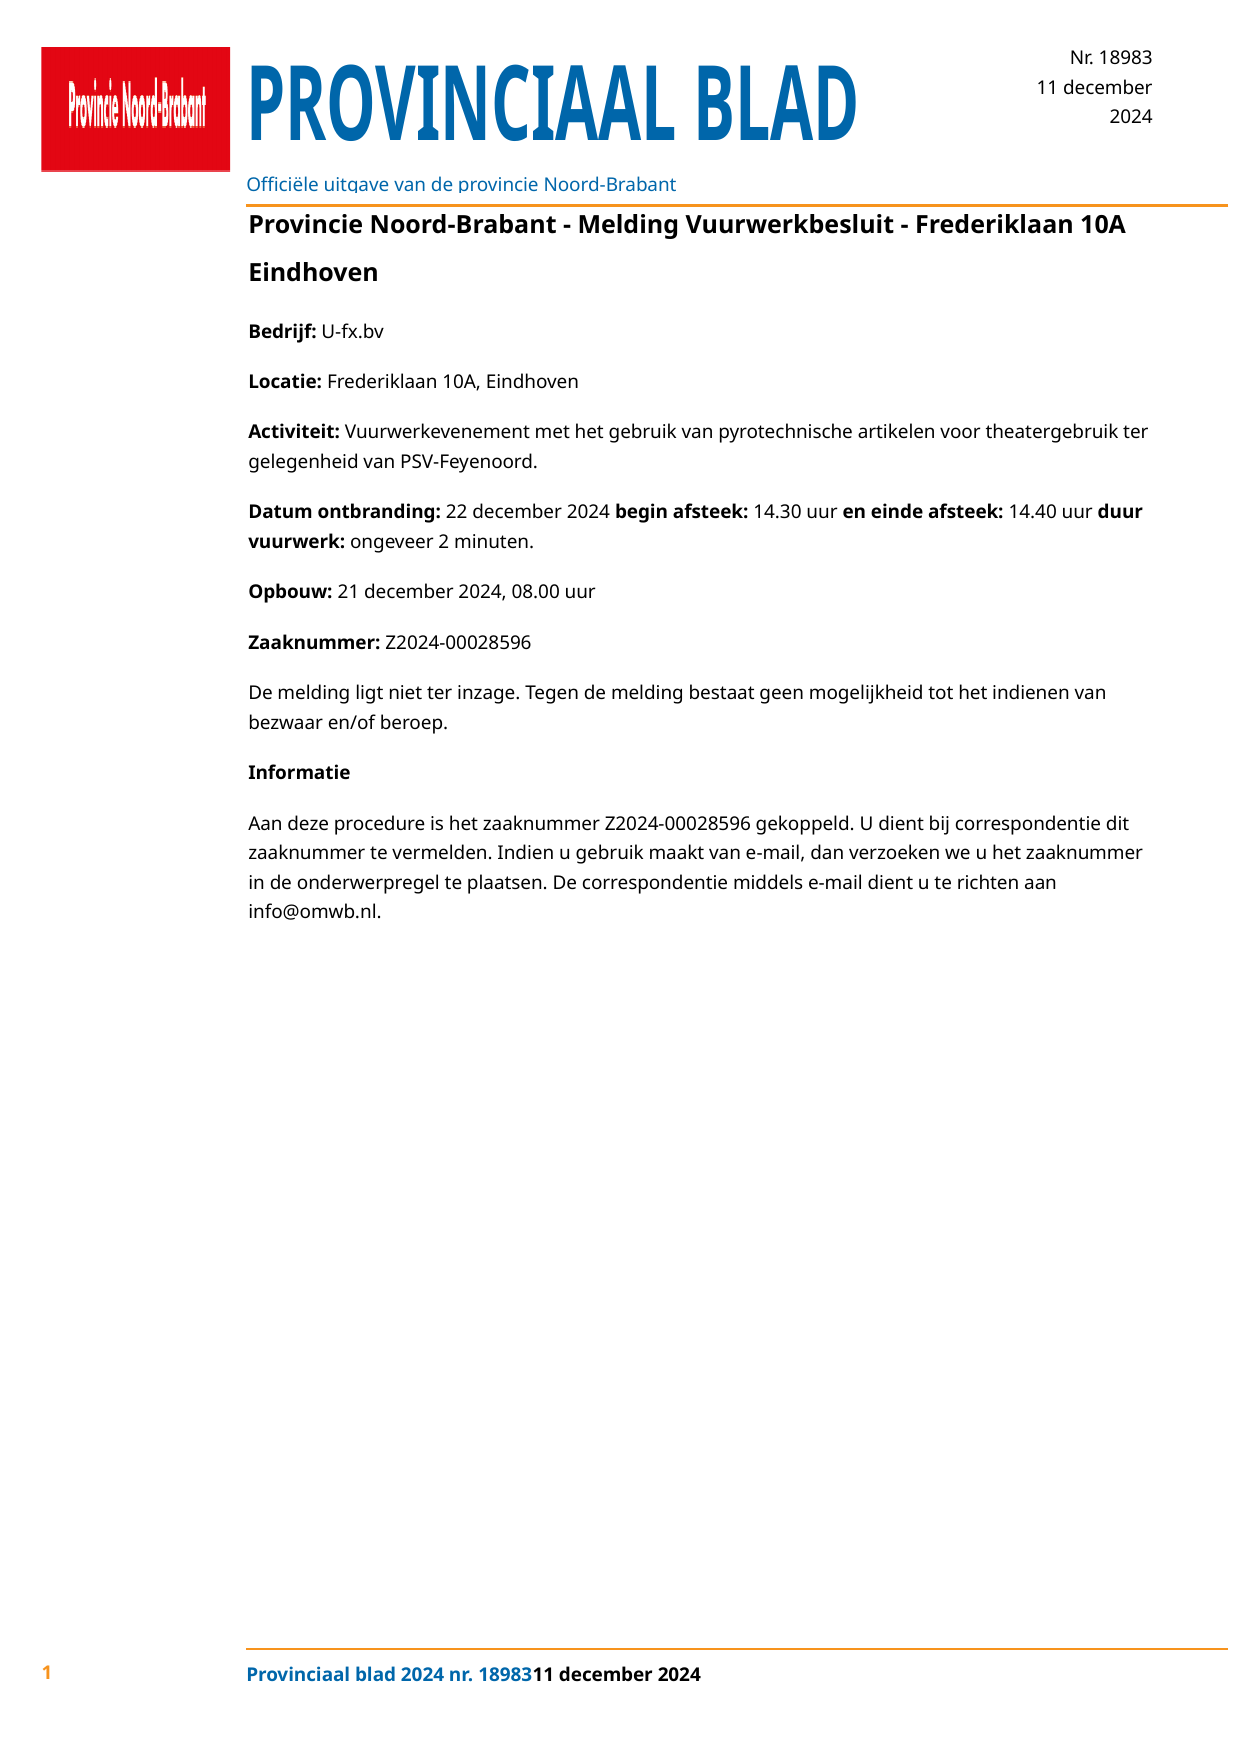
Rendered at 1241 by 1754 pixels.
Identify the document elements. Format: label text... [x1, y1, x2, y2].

text Opbouw: 21 december 2024, 08.00 uur [248, 579, 1152, 604]
text Activiteit: Vuurwerkevenement met het gebruik van pyrotechnische artikelen voor theatergebruik ter gelegenheid van PSV-Feyenoord. [248, 419, 1152, 474]
text Zaaknummer: Z2024-00028596 [248, 629, 1152, 655]
text Provincie Noord-Brabant - Melding Vuurwerkbesluit - Frederiklaan 10A Eindhoven [248, 207, 1152, 288]
picture [41, 47, 231, 172]
text Bedrijf: U-fx.bv [248, 318, 1152, 344]
text Informatie [248, 759, 1152, 785]
text Locatie: Frederiklaan 10A, Eindhoven [248, 368, 1152, 394]
text De melding ligt niet ter inzage. Tegen de melding bestaat geen mogelijkheid tot het indienen van bezwaar en/of beroep. [248, 679, 1152, 735]
text Datum ontbranding: 22 december 2024 begin afsteek: 14.30 uur en einde afsteek: 14.40 uur duur vuurwerk: ongeveer 2 minuten. [248, 499, 1152, 554]
text Aan deze procedure is het zaaknummer Z2024-00028596 gekoppeld. U dient bij correspondentie dit zaaknummer te vermelden. Indien u gebruik maakt van e-mail, dan verzoeken we u het zaaknummer in de onderwerpregel te plaatsen. De correspondentie middels e-mail dient u te richten aan info@omwb.nl. [248, 810, 1152, 924]
